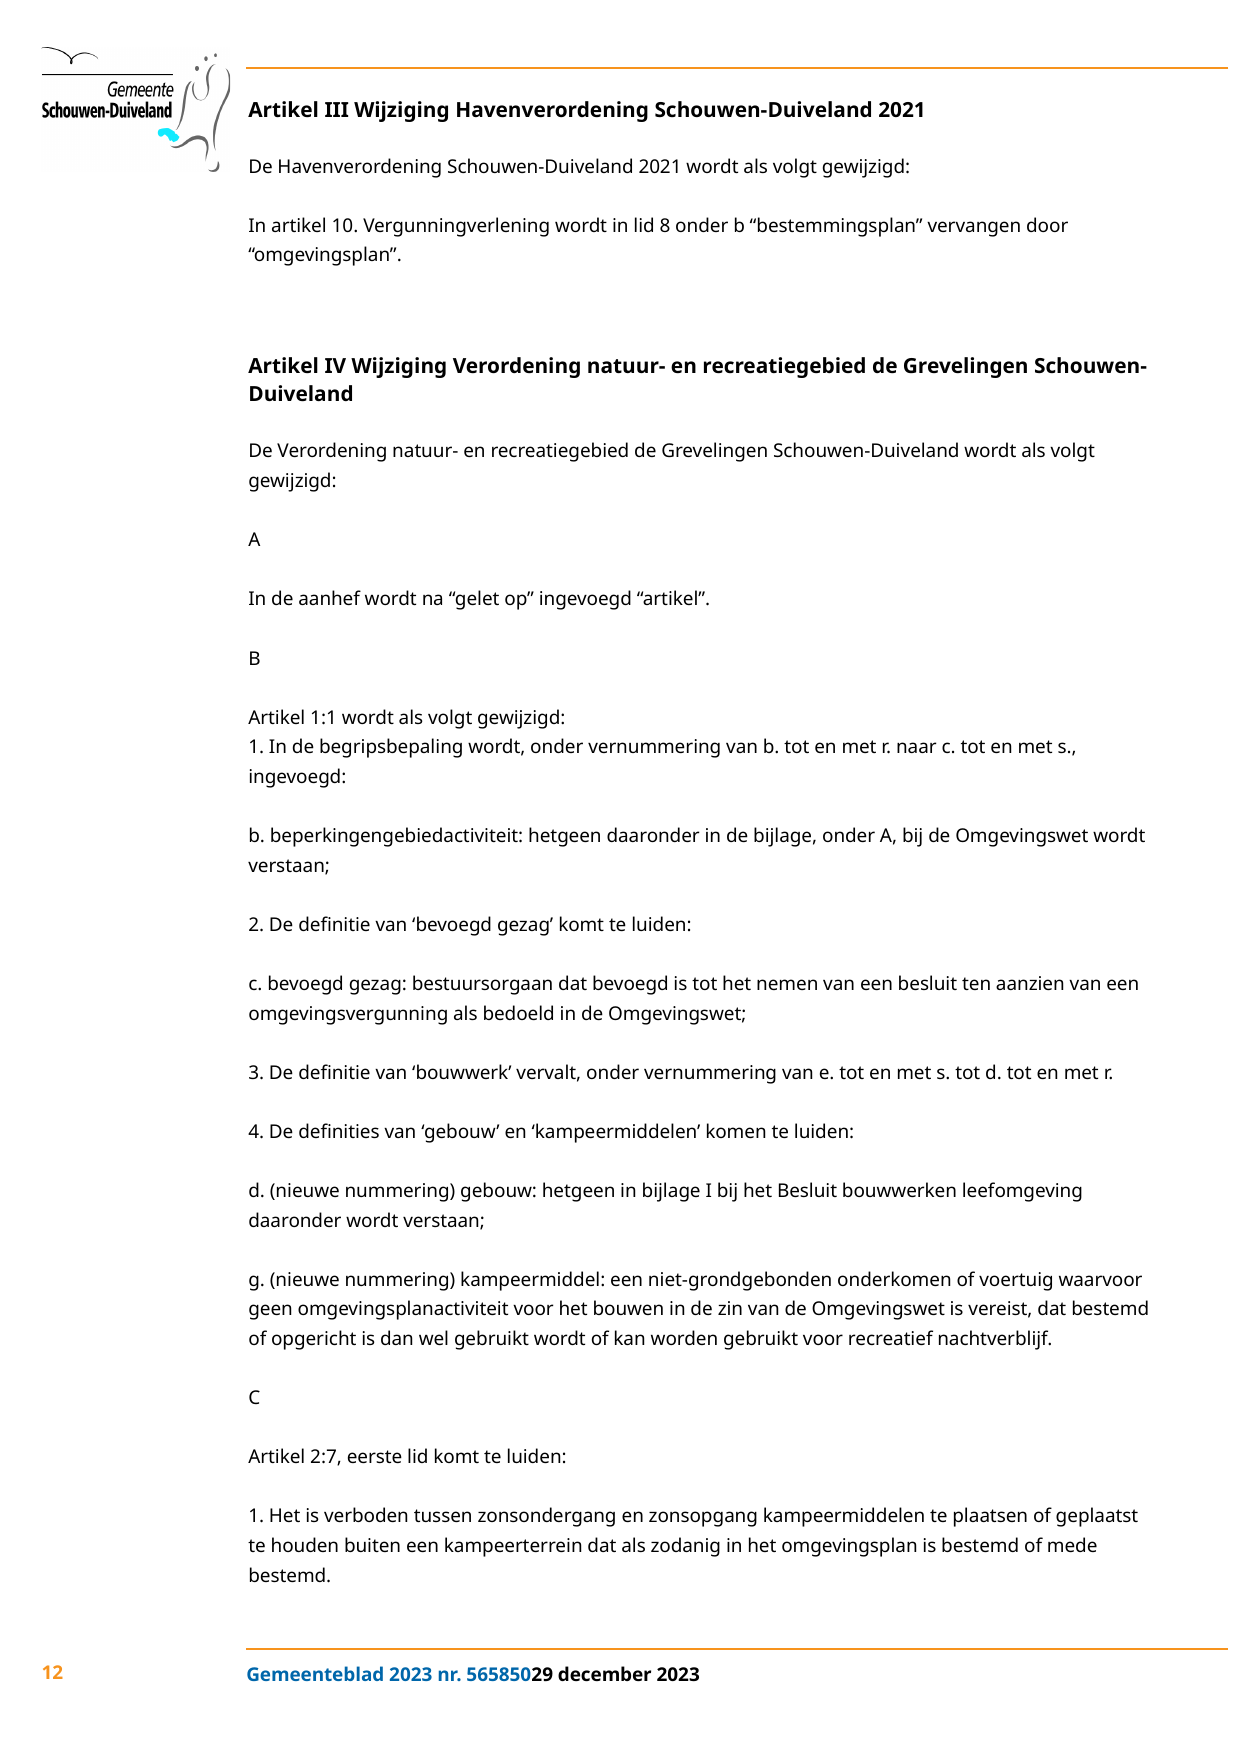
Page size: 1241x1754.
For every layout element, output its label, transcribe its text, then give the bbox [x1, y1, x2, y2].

text 3. De definitie van ‘bouwwerk’ vervalt, onder vernummering van e. tot en met s. tot d. tot en met r. [248, 1059, 1152, 1084]
text In de aanhef wordt na “gelet op” ingevoegd “artikel”. [248, 586, 1152, 611]
text De Havenverordening Schouwen-Duiveland 2021 wordt als volgt gewijzigd: [248, 153, 1152, 178]
text A [248, 526, 1152, 552]
text 1. Het is verboden tussen zonsondergang en zonsopgang kampeermiddelen te plaatsen of geplaatst te houden buiten een kampeerterrein dat als zodanig in het omgevingsplan is bestemd of mede bestemd. [248, 1503, 1152, 1587]
text 1. In de begripsbepaling wordt, onder vernummering van b. tot en met r. naar c. tot en met s., ingevoegd: [248, 733, 1152, 789]
text Artikel III Wijziging Havenverordening Schouwen-Duiveland 2021 [248, 95, 1152, 123]
picture [41, 47, 231, 172]
text g. (nieuwe nummering) kampeermiddel: een niet-grondgebonden onderkomen of voertuig waarvoor geen omgevingsplanactiviteit voor het bouwen in de zin van de Omgevingswet is vereist, dat bestemd of opgericht is dan wel gebruikt wordt of kan worden gebruikt voor recreatief nachtverblijf. [248, 1266, 1152, 1351]
text In artikel 10. Vergunningverlening wordt in lid 8 onder b “bestemmingsplan” vervangen door “omgevingsplan”. [248, 212, 1152, 267]
text d. (nieuwe nummering) gebouw: hetgeen in bijlage I bij het Besluit bouwwerken leefomgeving daaronder wordt verstaan; [248, 1177, 1152, 1232]
text 4. De definities van ‘gebouw’ en ‘kampeermiddelen’ komen te luiden: [248, 1118, 1152, 1144]
text B [248, 645, 1152, 670]
text C [248, 1384, 1152, 1410]
text b. beperkingengebiedactiviteit: hetgeen daaronder in de bijlage, onder A, bij de Omgevingswet wordt verstaan; [248, 822, 1152, 877]
text c. bevoegd gezag: bestuursorgaan dat bevoegd is tot het nemen van een besluit ten aanzien van een omgevingsvergunning als bedoeld in de Omgevingswet; [248, 970, 1152, 1025]
text De Verordening natuur- en recreatiegebied de Grevelingen Schouwen-Duiveland wordt als volgt gewijzigd: [248, 438, 1152, 493]
text Artikel IV Wijziging Verordening natuur- en recreatiegebied de Grevelingen Schouwen-Duiveland [248, 351, 1152, 408]
text Artikel 2:7, eerste lid komt te luiden: [248, 1443, 1152, 1469]
text 2. De definitie van ‘bevoegd gezag’ komt te luiden: [248, 911, 1152, 937]
text Artikel 1:1 wordt als volgt gewijzigd: [248, 704, 1152, 729]
